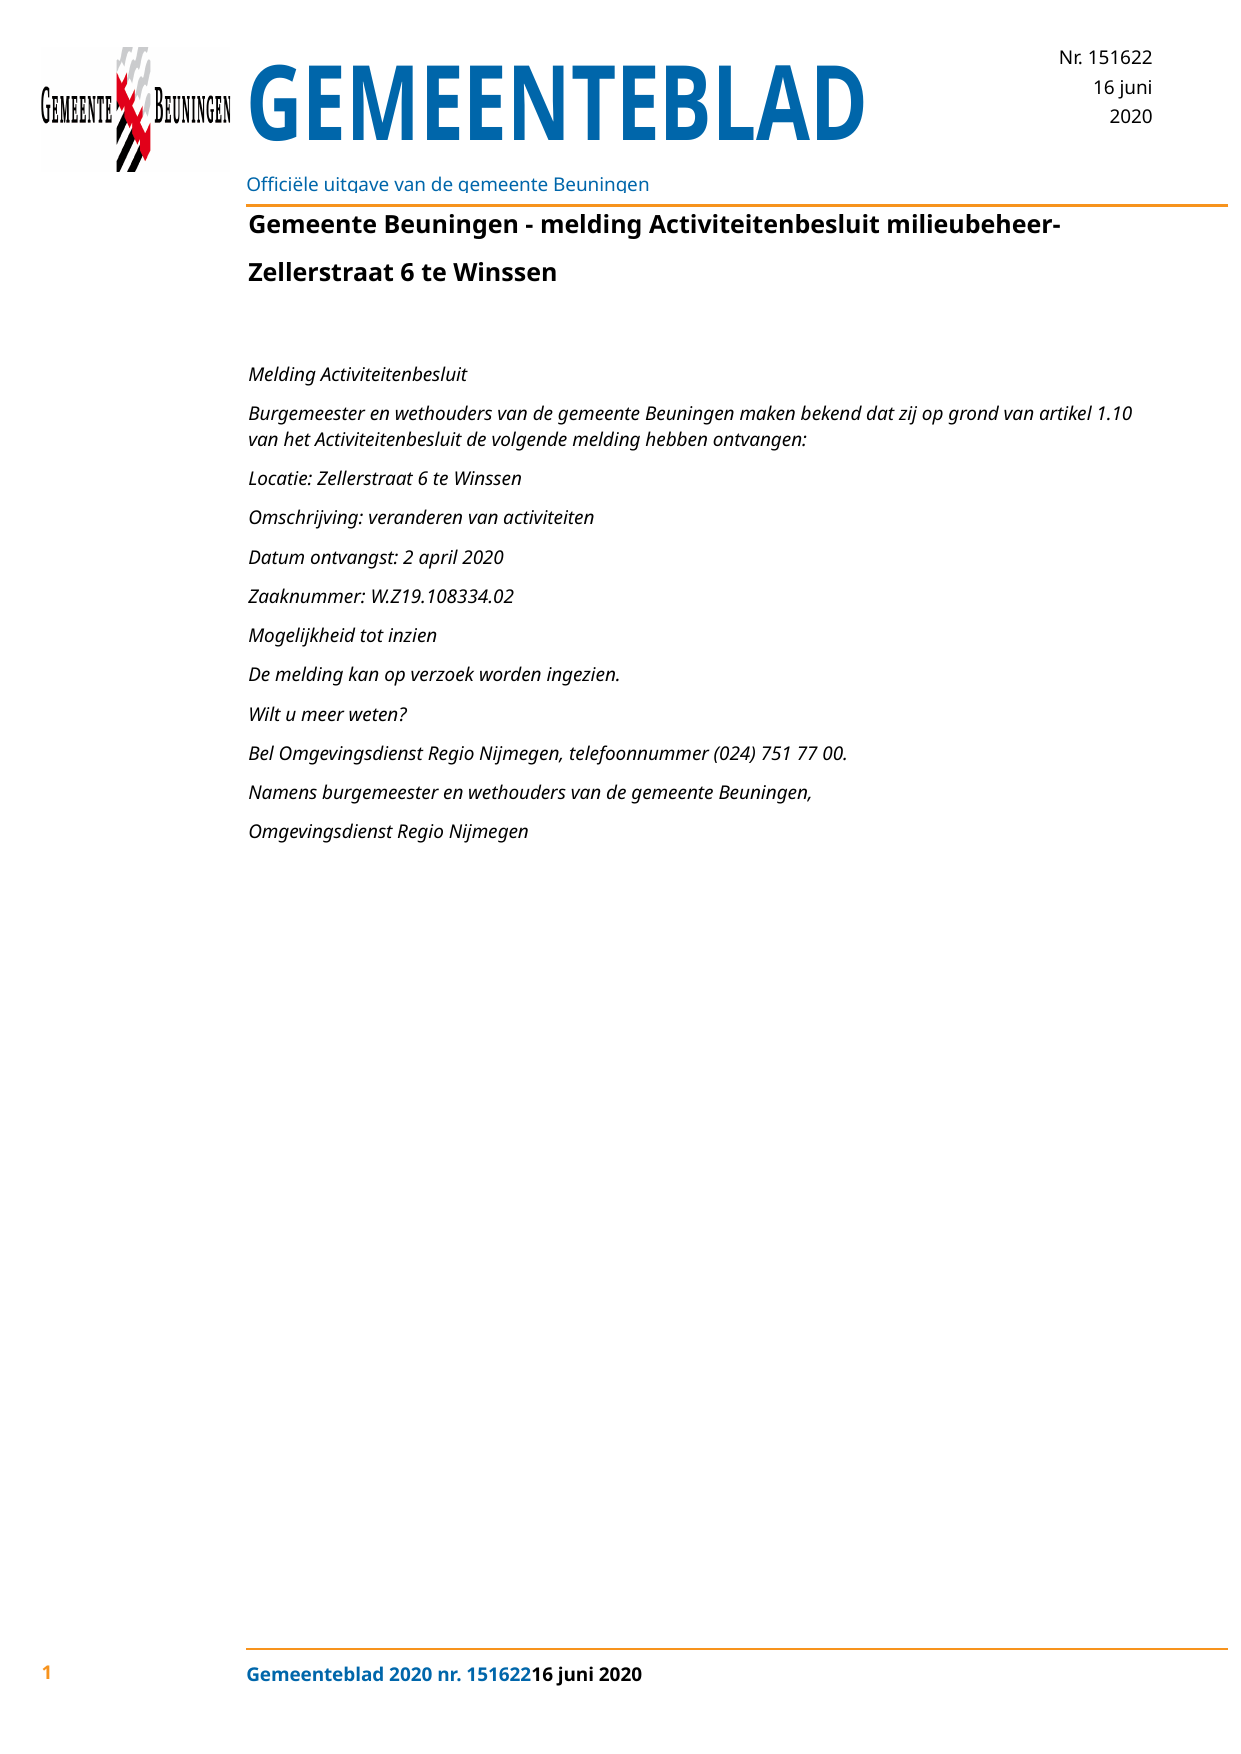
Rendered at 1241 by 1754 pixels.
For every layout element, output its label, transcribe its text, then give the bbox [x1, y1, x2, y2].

text Wilt u meer weten? [248, 701, 1152, 727]
text Bel Omgevingsdienst Regio Nijmegen, telefoonnummer (024) 751 77 00. [248, 740, 1152, 766]
text Namens burgemeester en wethouders van de gemeente Beuningen, [248, 779, 1152, 805]
text De melding kan op verzoek worden ingezien. [248, 662, 1152, 687]
text Zaaknummer: W.Z19.108334.02 [248, 583, 1152, 609]
text Burgemeester en wethouders van de gemeente Beuningen maken bekend dat zij op grond van artikel 1.10 van het Activiteitenbesluit de volgende melding hebben ontvangen: [248, 400, 1152, 452]
text Datum ontvangst: 2 april 2020 [248, 544, 1152, 569]
text Melding Activiteitenbesluit [248, 361, 1152, 387]
picture [41, 47, 231, 172]
text Gemeente Beuningen - melding Activiteitenbesluit milieubeheer- Zellerstraat 6 te Winssen [248, 207, 1152, 288]
text Omgevingsdienst Regio Nijmegen [248, 819, 1152, 844]
text Locatie: Zellerstraat 6 te Winssen [248, 465, 1152, 491]
text Mogelijkheid tot inzien [248, 622, 1152, 648]
text Omschrijving: veranderen van activiteiten [248, 504, 1152, 530]
